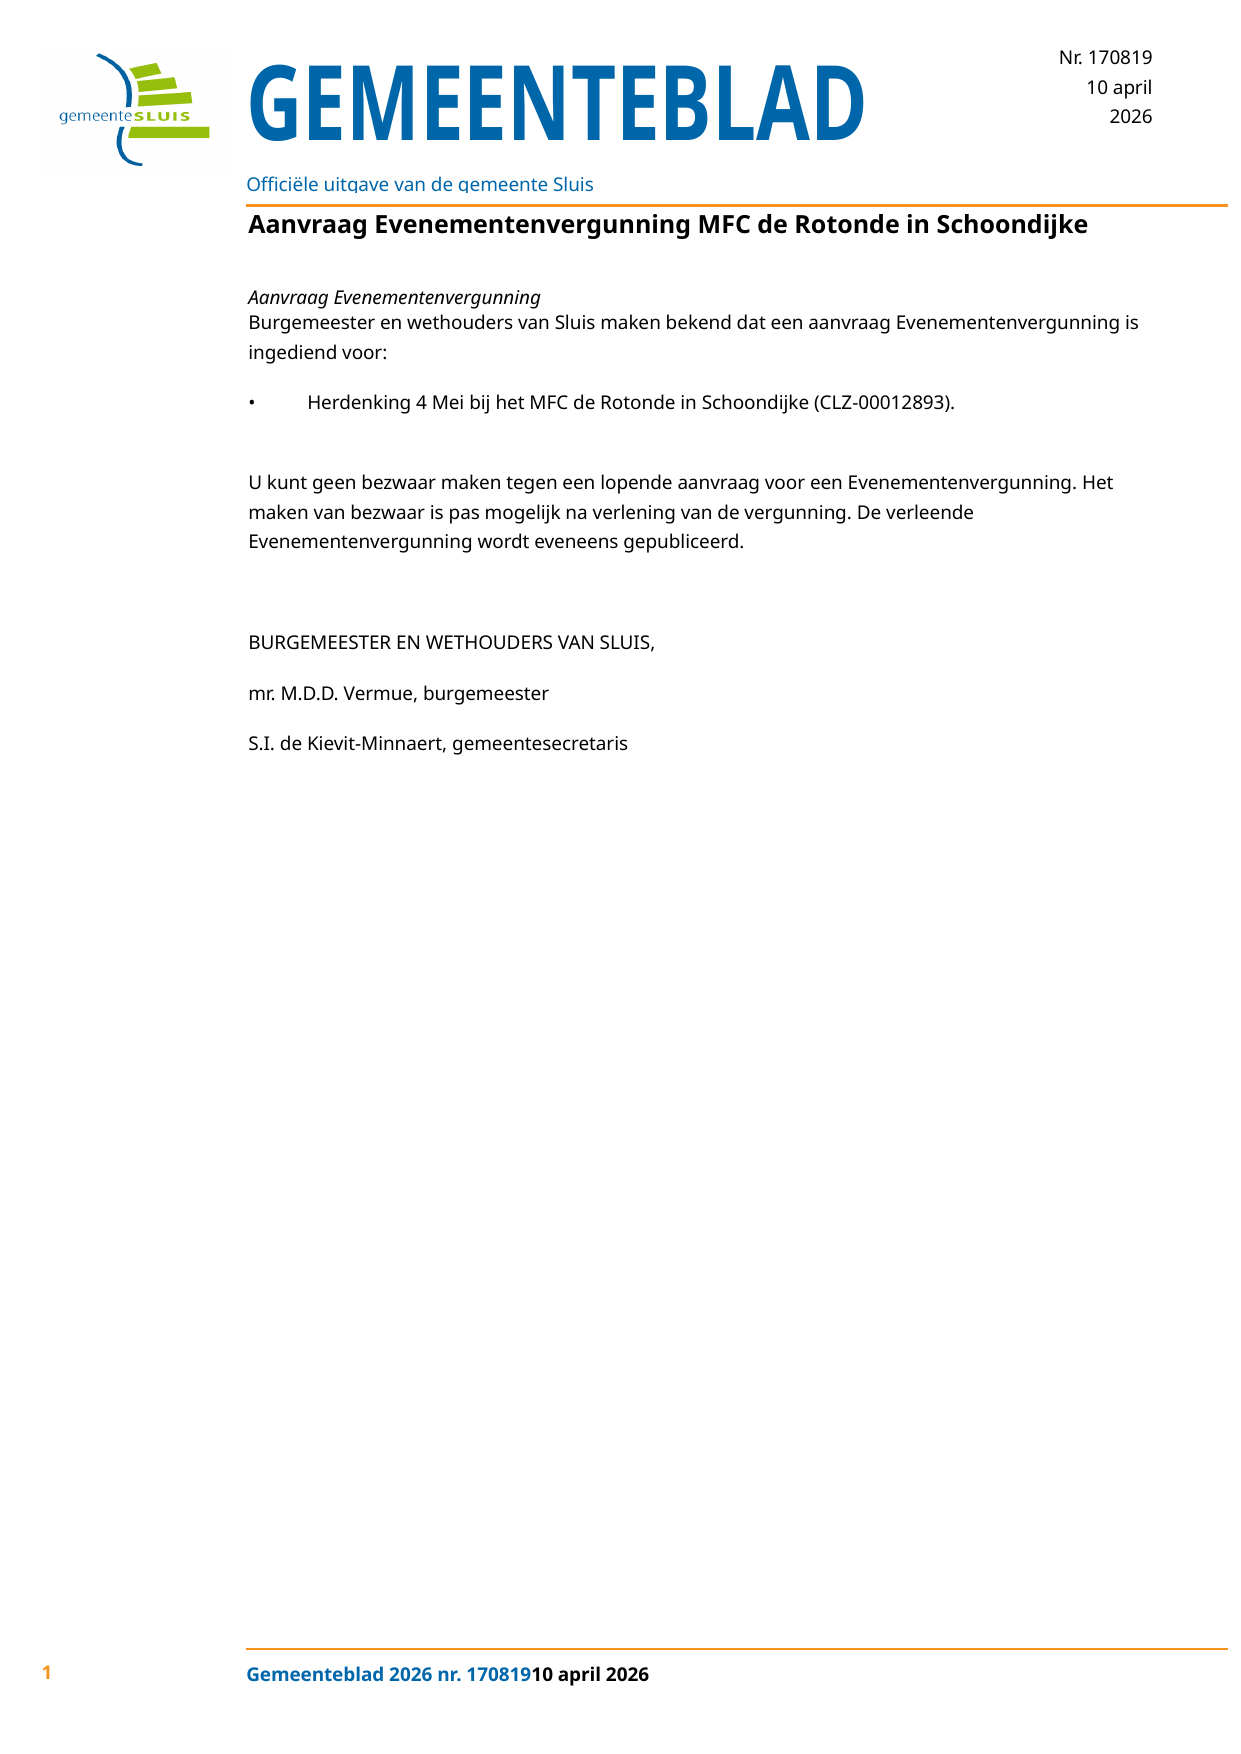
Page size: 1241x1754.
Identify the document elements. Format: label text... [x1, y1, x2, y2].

text mr. M.D.D. Vermue, burgemeester [248, 680, 1152, 706]
text Burgemeester en wethouders van Sluis maken bekend dat een aanvraag Evenementenvergunning is ingediend voor: [248, 309, 1152, 365]
picture [41, 47, 231, 172]
text U kunt geen bezwaar maken tegen een lopende aanvraag voor een Evenementenvergunning. Het maken van bezwaar is pas mogelijk na verlening van de vergunning. De verleende Evenementenvergunning wordt eveneens gepubliceerd. [248, 469, 1152, 554]
text Aanvraag Evenementenvergunning [248, 284, 1152, 309]
text S.I. de Kievit-Minnaert, gemeentesecretaris [248, 730, 1152, 756]
text Aanvraag Evenementenvergunning MFC de Rotonde in Schoondijke [248, 207, 1152, 241]
text BURGEMEESTER EN WETHOUDERS VAN SLUIS, [248, 629, 1152, 655]
list Herdenking 4 Mei bij het MFC de Rotonde in Schoondijke (CLZ-00012893). [248, 389, 1152, 415]
